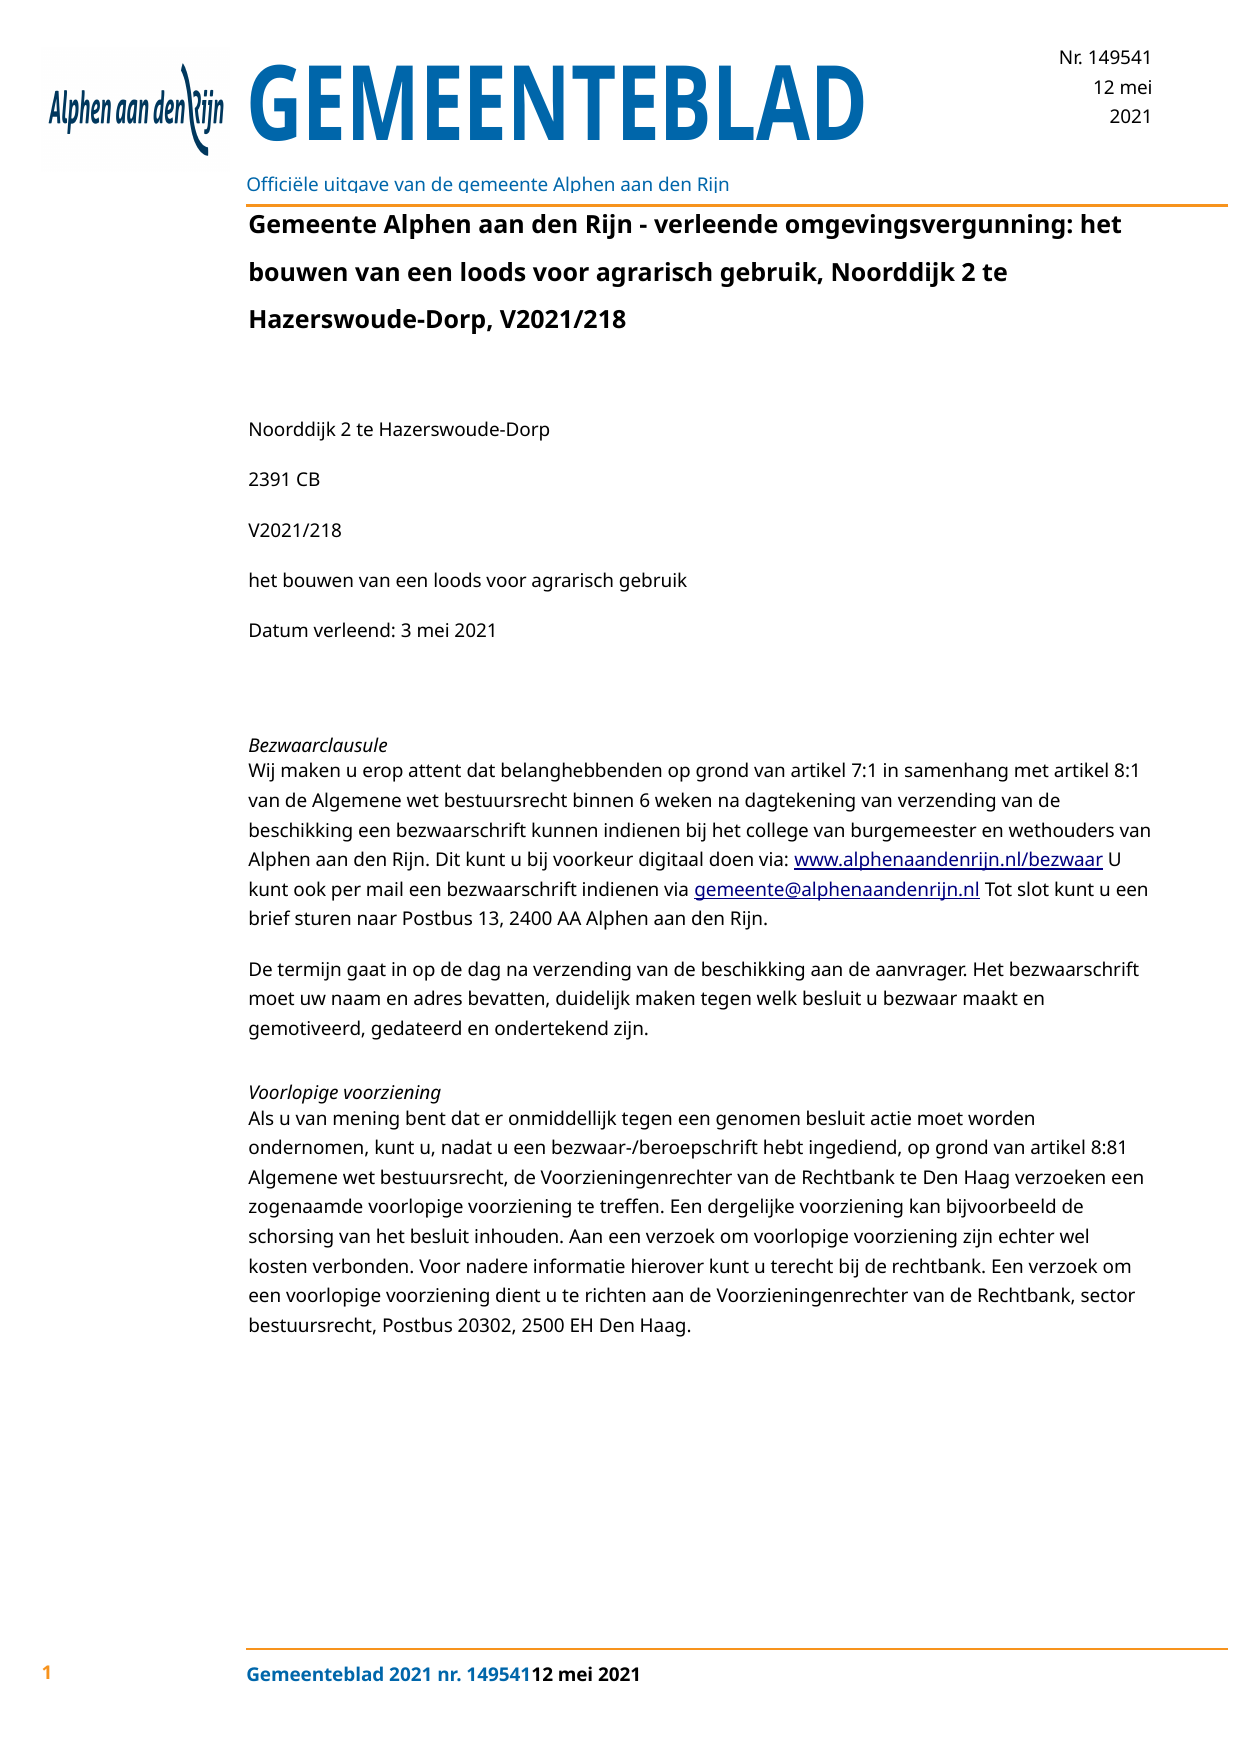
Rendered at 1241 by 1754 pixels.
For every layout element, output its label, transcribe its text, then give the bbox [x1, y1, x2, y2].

text V2021/218 [248, 517, 1152, 542]
text het bouwen van een loods voor agrarisch gebruik [248, 567, 1152, 593]
text Als u van mening bent dat er onmiddellijk tegen een genomen besluit actie moet worden ondernomen, kunt u, nadat u een bezwaar-/beroepschrift hebt ingediend, op grond van artikel 8:81 Algemene wet bestuursrecht, de Voorzieningenrechter van de Rechtbank te Den Haag verzoeken een zogenaamde voorlopige voorziening te treffen. Een dergelijke voorziening kan bijvoorbeeld de schorsing van het besluit inhouden. Aan een verzoek om voorlopige voorziening zijn echter wel kosten verbonden. Voor nadere informatie hierover kunt u terecht bij de rechtbank. Een verzoek om een voorlopige voorziening dient u te richten aan de Voorzieningenrechter van de Rechtbank, sector bestuursrecht, Postbus 20302, 2500 EH Den Haag. [248, 1105, 1152, 1338]
text De termijn gaat in op de dag na verzending van de beschikking aan de aanvrager. Het bezwaarschrift moet uw naam en adres bevatten, duidelijk maken tegen welk besluit u bezwaar maakt en gemotiveerd, gedateerd en ondertekend zijn. [248, 956, 1152, 1041]
text Wij maken u erop attent dat belanghebbenden op grond van artikel 7:1 in samenhang met artikel 8:1 van de Algemene wet bestuursrecht binnen 6 weken na dagtekening van verzending van de beschikking een bezwaarschrift kunnen indienen bij het college van burgemeester en wethouders van Alphen aan den Rijn. Dit kunt u bij voorkeur digitaal doen via: www.alphenaandenrijn.nl/bezwaar U kunt ook per mail een bezwaarschrift indienen via gemeente@alphenaandenrijn.nl Tot slot kunt u een brief sturen naar Postbus 13, 2400 AA Alphen aan den Rijn. [248, 758, 1152, 931]
text Noorddijk 2 te Hazerswoude-Dorp [248, 416, 1152, 442]
text Voorlopige voorziening [248, 1079, 1152, 1105]
text Gemeente Alphen aan den Rijn - verleende omgevingsvergunning: het bouwen van een loods voor agrarisch gebruik, Noorddijk 2 te Hazerswoude-Dorp, V2021/218 [248, 207, 1152, 336]
picture [41, 47, 231, 172]
text Bezwaarclausule [248, 732, 1152, 758]
text 2391 CB [248, 466, 1152, 492]
text Datum verleend: 3 mei 2021 [248, 618, 1152, 643]
